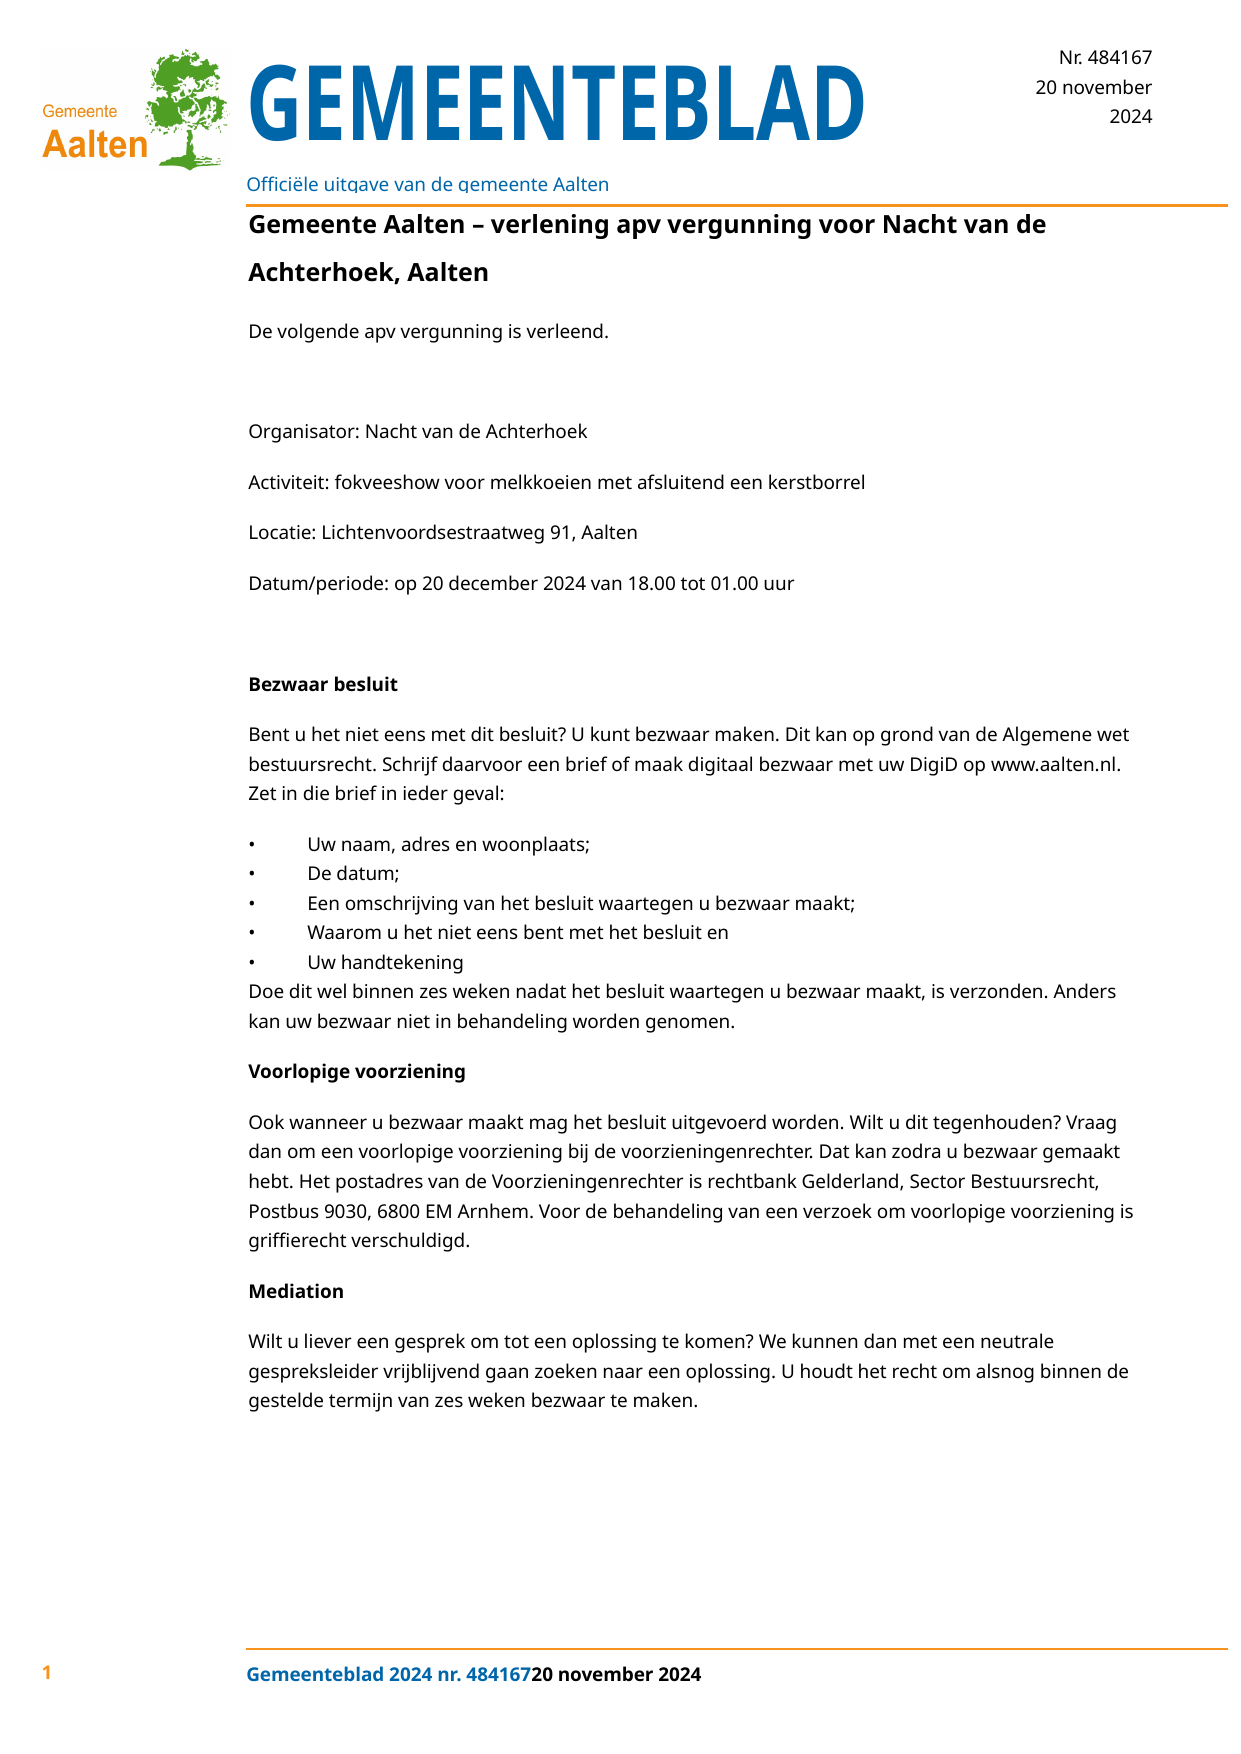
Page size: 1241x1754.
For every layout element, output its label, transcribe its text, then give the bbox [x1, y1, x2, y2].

text Activiteit: fokveeshow voor melkkoeien met afsluitend een kerstborrel [248, 469, 1152, 495]
text Ook wanneer u bezwaar maakt mag het besluit uitgevoerd worden. Wilt u dit tegenhouden? Vraag dan om een voorlopige voorziening bij de voorzieningenrechter. Dat kan zodra u bezwaar gemaakt hebt. Het postadres van de Voorzieningenrechter is rechtbank Gelderland, Sector Bestuursrecht, Postbus 9030, 6800 EM Arnhem. Voor de behandeling van een verzoek om voorlopige voorziening is griffierecht verschuldigd. [248, 1109, 1152, 1253]
text De volgende apv vergunning is verleend. [248, 318, 1152, 344]
list Waarom u het niet eens bent met het besluit en [248, 919, 1152, 945]
list Uw naam, adres en woonplaats; [248, 831, 1152, 857]
text Voorlopige voorziening [248, 1059, 1152, 1084]
text Mediation [248, 1278, 1152, 1304]
text Locatie: Lichtenvoordsestraatweg 91, Aalten [248, 519, 1152, 545]
list De datum; [248, 860, 1152, 886]
list Uw handtekening [248, 949, 1152, 975]
text Datum/periode: op 20 december 2024 van 18.00 tot 01.00 uur [248, 570, 1152, 596]
list Een omschrijving van het besluit waartegen u bezwaar maakt; [248, 890, 1152, 916]
text Organisator: Nacht van de Achterhoek [248, 419, 1152, 444]
text Bent u het niet eens met dit besluit? U kunt bezwaar maken. Dit kan op grond van de Algemene wet bestuursrecht. Schrijf daarvoor een brief of maak digitaal bezwaar met uw DigiD op www.aalten.nl. Zet in die brief in ieder geval: [248, 721, 1152, 806]
text Bezwaar besluit [248, 671, 1152, 697]
text Doe dit wel binnen zes weken nadat het besluit waartegen u bezwaar maakt, is verzonden. Anders kan uw bezwaar niet in behandeling worden genomen. [248, 979, 1152, 1034]
text Wilt u liever een gesprek om tot een oplossing te komen? We kunnen dan met een neutrale gespreksleider vrijblijvend gaan zoeken naar een oplossing. U houdt het recht om alsnog binnen de gestelde termijn van zes weken bezwaar te maken. [248, 1328, 1152, 1413]
picture [41, 47, 231, 172]
text Gemeente Aalten – verlening apv vergunning voor Nacht van de Achterhoek, Aalten [248, 207, 1152, 288]
